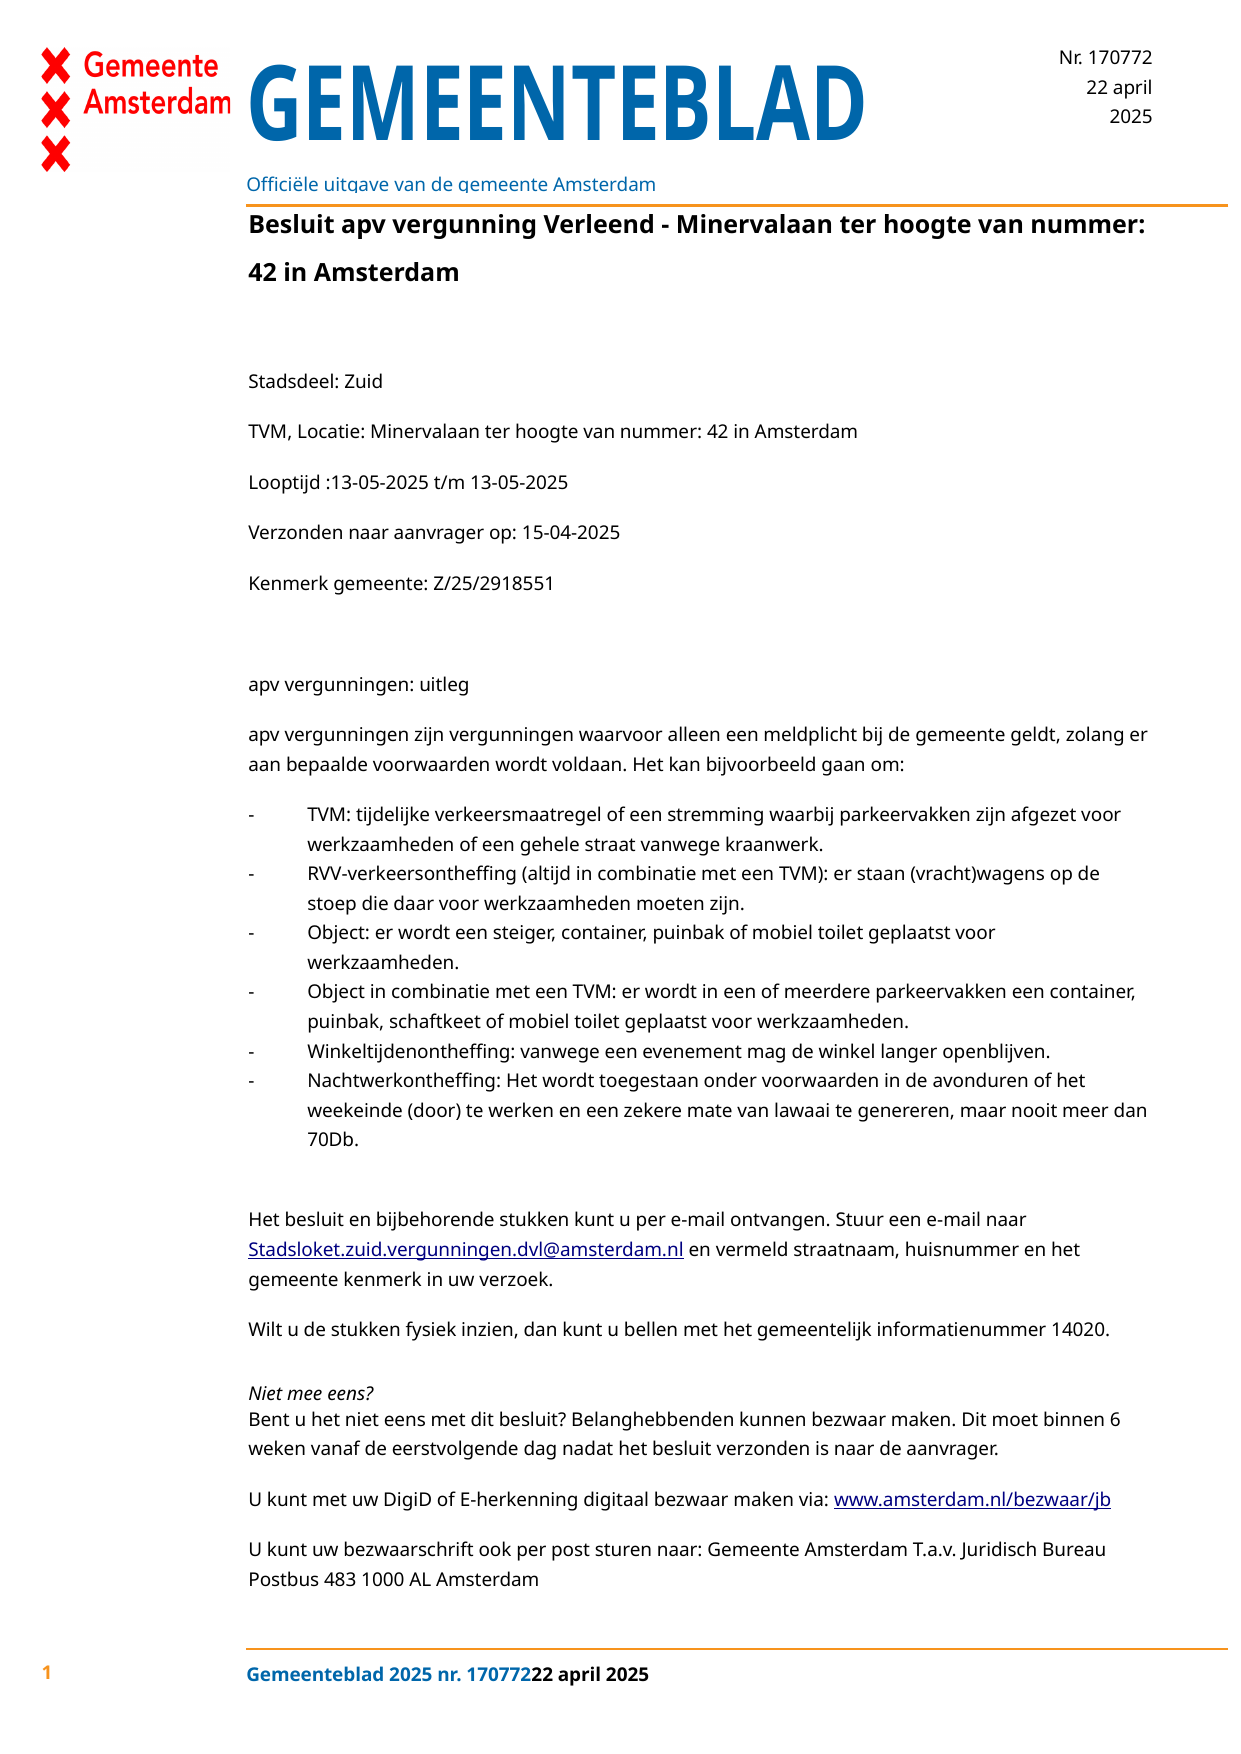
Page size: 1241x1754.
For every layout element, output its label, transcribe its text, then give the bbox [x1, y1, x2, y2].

list Object: er wordt een steiger, container, puinbak of mobiel toilet geplaatst voor werkzaamheden. [248, 919, 1152, 975]
list Object in combinatie met een TVM: er wordt in een of meerdere parkeervakken een container, puinbak, schaftkeet of mobiel toilet geplaatst voor werkzaamheden. [248, 979, 1152, 1034]
list TVM: tijdelijke verkeersmaatregel of een stremming waarbij parkeervakken zijn afgezet voor werkzaamheden of een gehele straat vanwege kraanwerk. [248, 801, 1152, 857]
text Looptijd :13-05-2025 t/m 13-05-2025 [248, 469, 1152, 495]
text U kunt met uw DigiD of E-herkenning digitaal bezwaar maken via: www.amsterdam.nl/bezwaar/jb [248, 1486, 1152, 1512]
text Stadsdeel: Zuid [248, 368, 1152, 394]
text U kunt uw bezwaarschrift ook per post sturen naar: Gemeente Amsterdam T.a.v. Juridisch Bureau Postbus 483 1000 AL Amsterdam [248, 1536, 1152, 1592]
text Niet mee eens? [248, 1380, 1152, 1406]
list Winkeltijdenontheffing: vanwege een evenement mag de winkel langer openblijven. [248, 1038, 1152, 1064]
text TVM, Locatie: Minervalaan ter hoogte van nummer: 42 in Amsterdam [248, 419, 1152, 444]
text Besluit apv vergunning Verleend - Minervalaan ter hoogte van nummer: 42 in Amsterdam [248, 207, 1152, 288]
text Kenmerk gemeente: Z/25/2918551 [248, 570, 1152, 596]
text apv vergunningen zijn vergunningen waarvoor alleen een meldplicht bij de gemeente geldt, zolang er aan bepaalde voorwaarden wordt voldaan. Het kan bijvoorbeeld gaan om: [248, 721, 1152, 777]
text Verzonden naar aanvrager op: 15-04-2025 [248, 519, 1152, 545]
picture [41, 47, 231, 172]
text Bent u het niet eens met dit besluit? Belanghebbenden kunnen bezwaar maken. Dit moet binnen 6 weken vanaf de eerstvolgende dag nadat het besluit verzonden is naar de aanvrager. [248, 1406, 1152, 1461]
list Nachtwerkontheffing: Het wordt toegestaan onder voorwaarden in de avonduren of het weekeinde (door) te werken en een zekere mate van lawaai te genereren, maar nooit meer dan 70Db. [248, 1067, 1152, 1152]
text Het besluit en bijbehorende stukken kunt u per e-mail ontvangen. Stuur een e-mail naar Stadsloket.zuid.vergunningen.dvl@amsterdam.nl en vermeld straatnaam, huisnummer en het gemeente kenmerk in uw verzoek. [248, 1207, 1152, 1292]
text apv vergunningen: uitleg [248, 671, 1152, 697]
text Wilt u de stukken fysiek inzien, dan kunt u bellen met het gemeentelijk informatienummer 14020. [248, 1316, 1152, 1342]
list RVV-verkeersontheffing (altijd in combinatie met een TVM): er staan (vracht)wagens op de stoep die daar voor werkzaamheden moeten zijn. [248, 860, 1152, 916]
